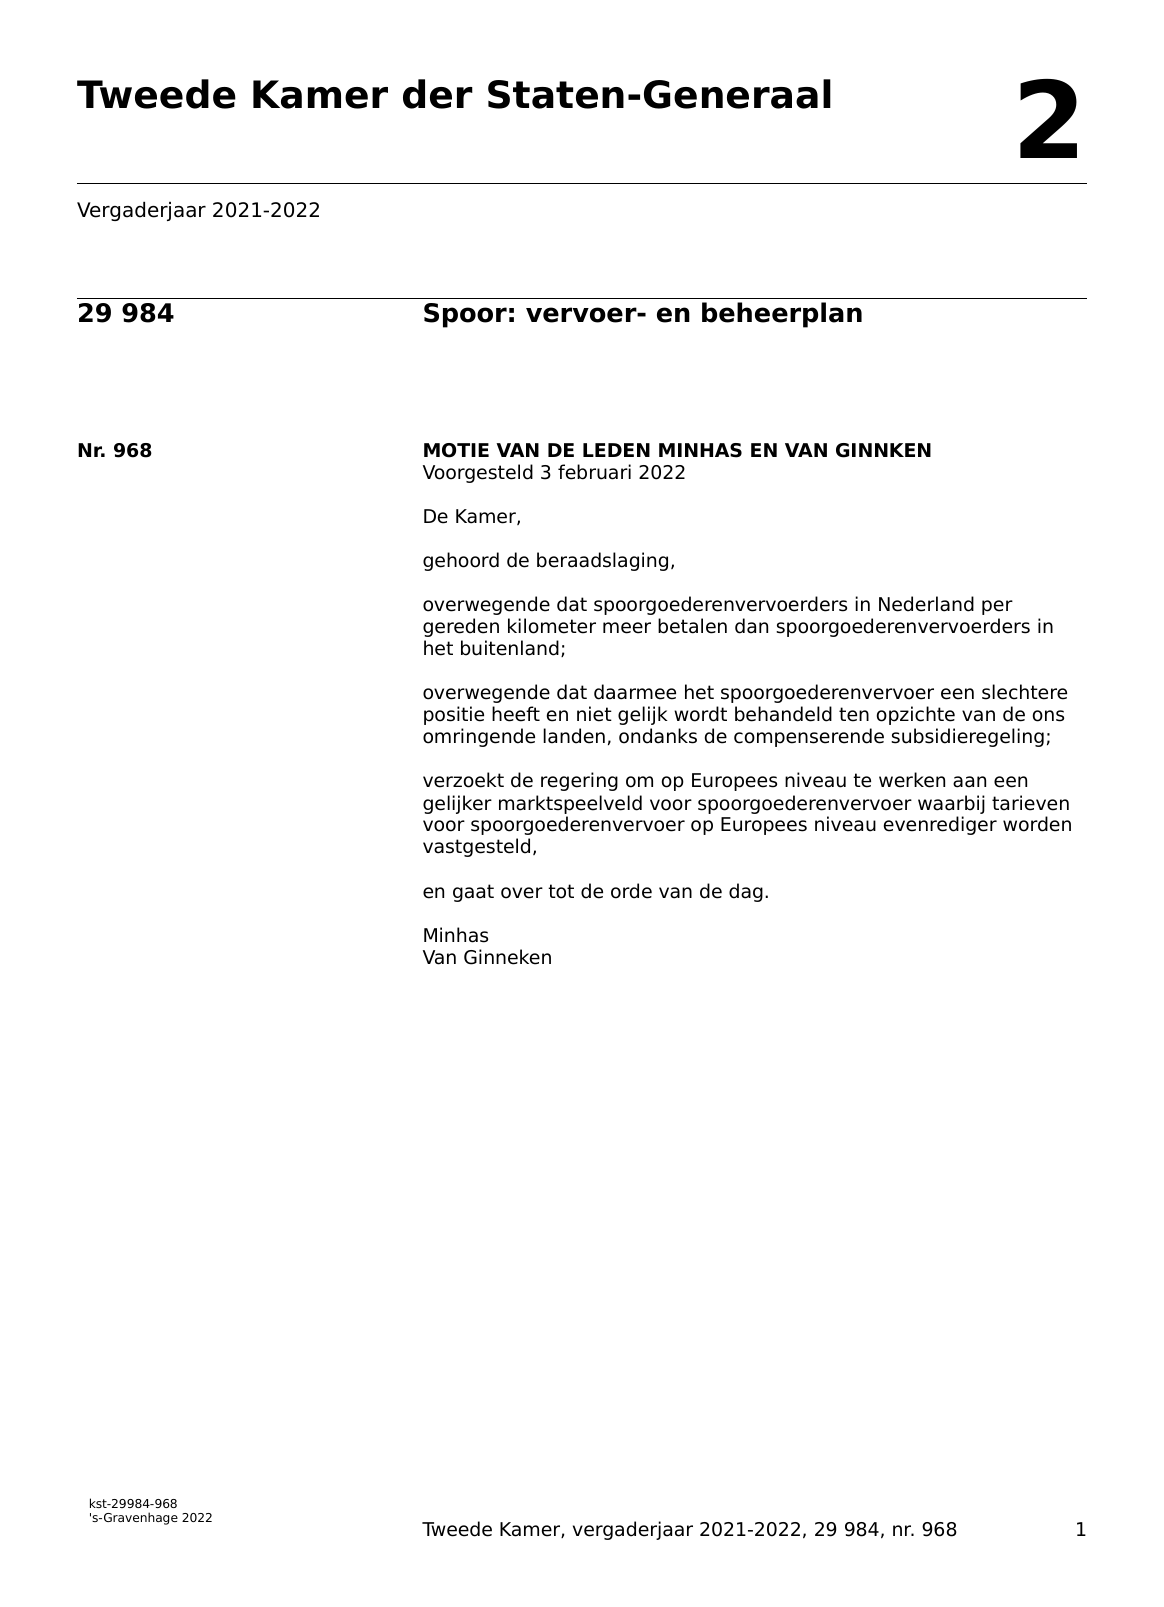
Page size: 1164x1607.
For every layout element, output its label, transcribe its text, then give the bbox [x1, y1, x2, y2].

table_header Tweede Kamer der Staten-Generaal [77, 59, 886, 183]
text De Kamer, [422, 506, 1087, 528]
text overwegende dat spoorgoederenvervoerders in Nederland per gereden kilometer meer betalen dan spoorgoederenvervoerders in het buitenland; [422, 594, 1087, 660]
text verzoekt de regering om op Europees niveau te werken aan een gelijker marktspeelveld voor spoorgoederenvervoer waarbij tarieven voor spoorgoederenvervoer op Europees niveau evenrediger worden vastgesteld, [422, 770, 1087, 858]
subtitle 29 984 Spoor: vervoer- en beheerplan [77, 299, 1087, 329]
text Minhas [422, 925, 1087, 947]
table_cell Vergaderjaar 2021-2022 [77, 184, 1087, 298]
table_header 2 [886, 59, 1087, 183]
text kst-29984-968 [88, 1497, 323, 1511]
text gehoord de beraadslaging, [422, 550, 1087, 572]
text 's-Gravenhage 2022 [88, 1511, 323, 1525]
text Van Ginneken [422, 947, 1087, 969]
subtitle Nr. 968 MOTIE VAN DE LEDEN MINHAS EN VAN GINNKEN [77, 440, 1087, 462]
text Voorgesteld 3 februari 2022 [422, 462, 1087, 484]
text overwegende dat daarmee het spoorgoederenvervoer een slechtere positie heeft en niet gelijk wordt behandeld ten opzichte van de ons omringende landen, ondanks de compenserende subsidieregeling; [422, 682, 1087, 748]
text en gaat over tot de orde van de dag. [422, 881, 1087, 902]
